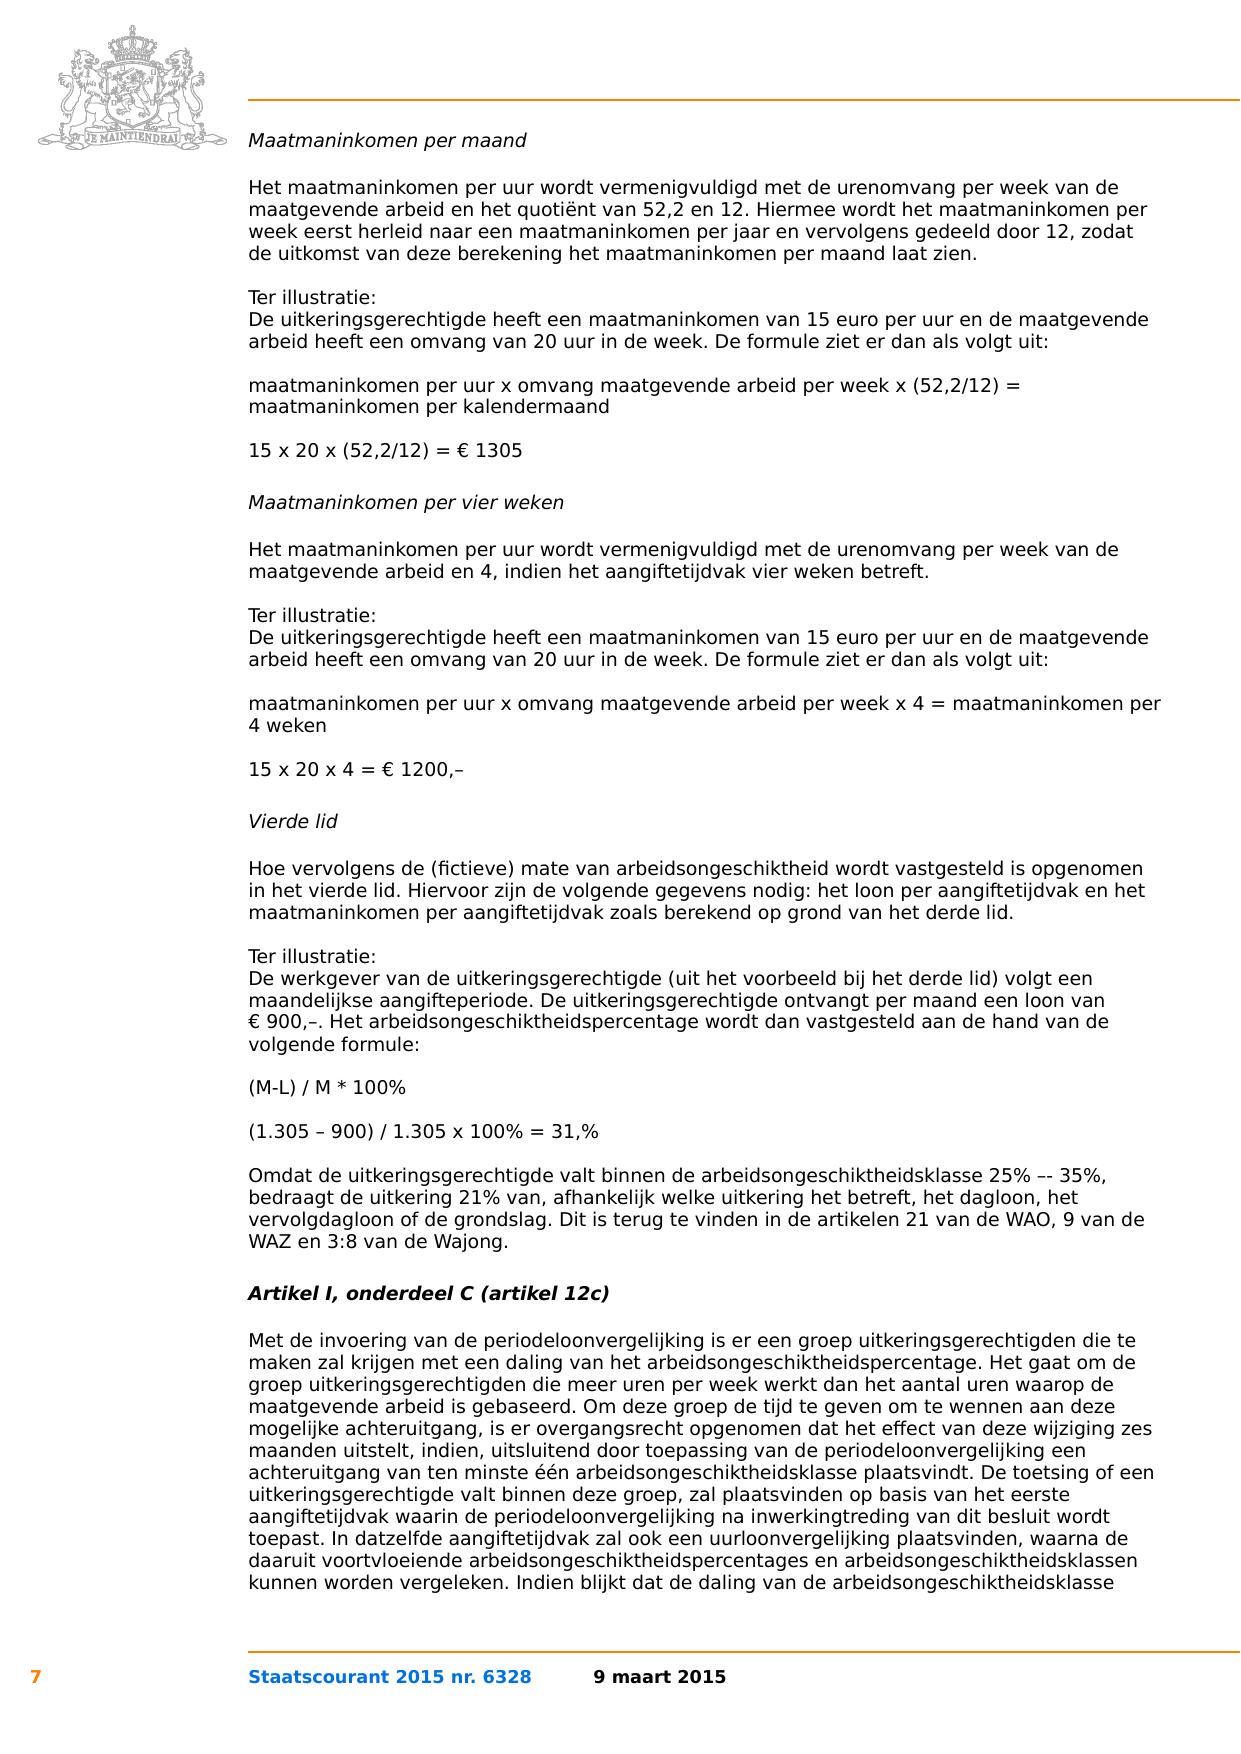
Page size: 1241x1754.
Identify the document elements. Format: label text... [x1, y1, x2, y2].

text (M-L) / M * 100% [248, 1077, 1163, 1099]
subtitle Maatmaninkomen per vier weken [248, 492, 1163, 514]
text Het maatmaninkomen per uur wordt vermenigvuldigd met de urenomvang per week van de maatgevende arbeid en het quotiënt van 52,2 en 12. Hiermee wordt het maatmaninkomen per week eerst herleid naar een maatmaninkomen per jaar en vervolgens gedeeld door 12, zodat de uitkomst van deze berekening het maatmaninkomen per maand laat zien. [248, 177, 1163, 265]
text 15 x 20 x 4 = € 1200,– [248, 759, 1163, 781]
text De werkgever van de uitkeringsgerechtigde (uit het voorbeeld bij het derde lid) volgt een maandelijkse aangifteperiode. De uitkeringsgerechtigde ontvangt per maand een loon van € 900,–. Het arbeidsongeschiktheidspercentage wordt dan vastgesteld aan de hand van de volgende formule: [248, 967, 1163, 1055]
text Met de invoering van de periodeloonvergelijking is er een groep uitkeringsgerechtigden die te maken zal krijgen met een daling van het arbeidsongeschiktheidspercentage. Het gaat om de groep uitkeringsgerechtigden die meer uren per week werkt dan het aantal uren waarop de maatgevende arbeid is gebaseerd. Om deze groep de tijd te geven om te wennen aan deze mogelijke achteruitgang, is er overgangsrecht opgenomen dat het effect van deze wijziging zes maanden uitstelt, indien, uitsluitend door toepassing van de periodeloonvergelijking een achteruitgang van ten minste één arbeidsongeschiktheidsklasse plaatsvindt. De toetsing of een uitkeringsgerechtigde valt binnen deze groep, zal plaatsvinden op basis van het eerste aangiftetijdvak waarin de periodeloonvergelijking na inwerkingtreding van dit besluit wordt toepast. In datzelfde aangiftetijdvak zal ook een uurloonvergelijking plaatsvinden, waarna de daaruit voortvloeiende arbeidsongeschiktheidspercentages en arbeidsongeschiktheidsklassen kunnen worden vergeleken. Indien blijkt dat de daling van de arbeidsongeschiktheidsklasse [248, 1330, 1163, 1594]
text Het maatmaninkomen per uur wordt vermenigvuldigd met de urenomvang per week van de maatgevende arbeid en 4, indien het aangiftetijdvak vier weken betreft. [248, 539, 1163, 583]
picture [38, 25, 227, 150]
text Ter illustratie: [248, 605, 1163, 627]
text Omdat de uitkeringsgerechtigde valt binnen de arbeidsongeschiktheidsklasse 25% –- 35%, bedraagt de uitkering 21% van, afhankelijk welke uitkering het betreft, het dagloon, het vervolgdagloon of de grondslag. Dit is terug te vinden in de artikelen 21 van de WAO, 9 van de WAZ en 3:8 van de Wajong. [248, 1165, 1163, 1253]
text Hoe vervolgens de (fictieve) mate van arbeidsongeschiktheid wordt vastgesteld is opgenomen in het vierde lid. Hiervoor zijn de volgende gegevens nodig: het loon per aangiftetijdvak en het maatmaninkomen per aangiftetijdvak zoals berekend op grond van het derde lid. [248, 858, 1163, 924]
subtitle Vierde lid [248, 811, 1163, 833]
text Ter illustratie: [248, 287, 1163, 309]
subtitle Artikel I, onderdeel C (artikel 12c) [248, 1283, 1163, 1305]
text Ter illustratie: [248, 946, 1163, 967]
text De uitkeringsgerechtigde heeft een maatmaninkomen van 15 euro per uur en de maatgevende arbeid heeft een omvang van 20 uur in de week. De formule ziet er dan als volgt uit: [248, 627, 1163, 671]
text 15 x 20 x (52,2/12) = € 1305 [248, 440, 1163, 462]
text maatmaninkomen per uur x omvang maatgevende arbeid per week x 4 = maatmaninkomen per 4 weken [248, 693, 1163, 737]
text maatmaninkomen per uur x omvang maatgevende arbeid per week x (52,2/12) = maatmaninkomen per kalendermaand [248, 374, 1163, 418]
text (1.305 – 900) / 1.305 x 100% = 31,% [248, 1121, 1163, 1143]
text De uitkeringsgerechtigde heeft een maatmaninkomen van 15 euro per uur en de maatgevende arbeid heeft een omvang van 20 uur in de week. De formule ziet er dan als volgt uit: [248, 309, 1163, 353]
subtitle Maatmaninkomen per maand [248, 130, 1163, 152]
